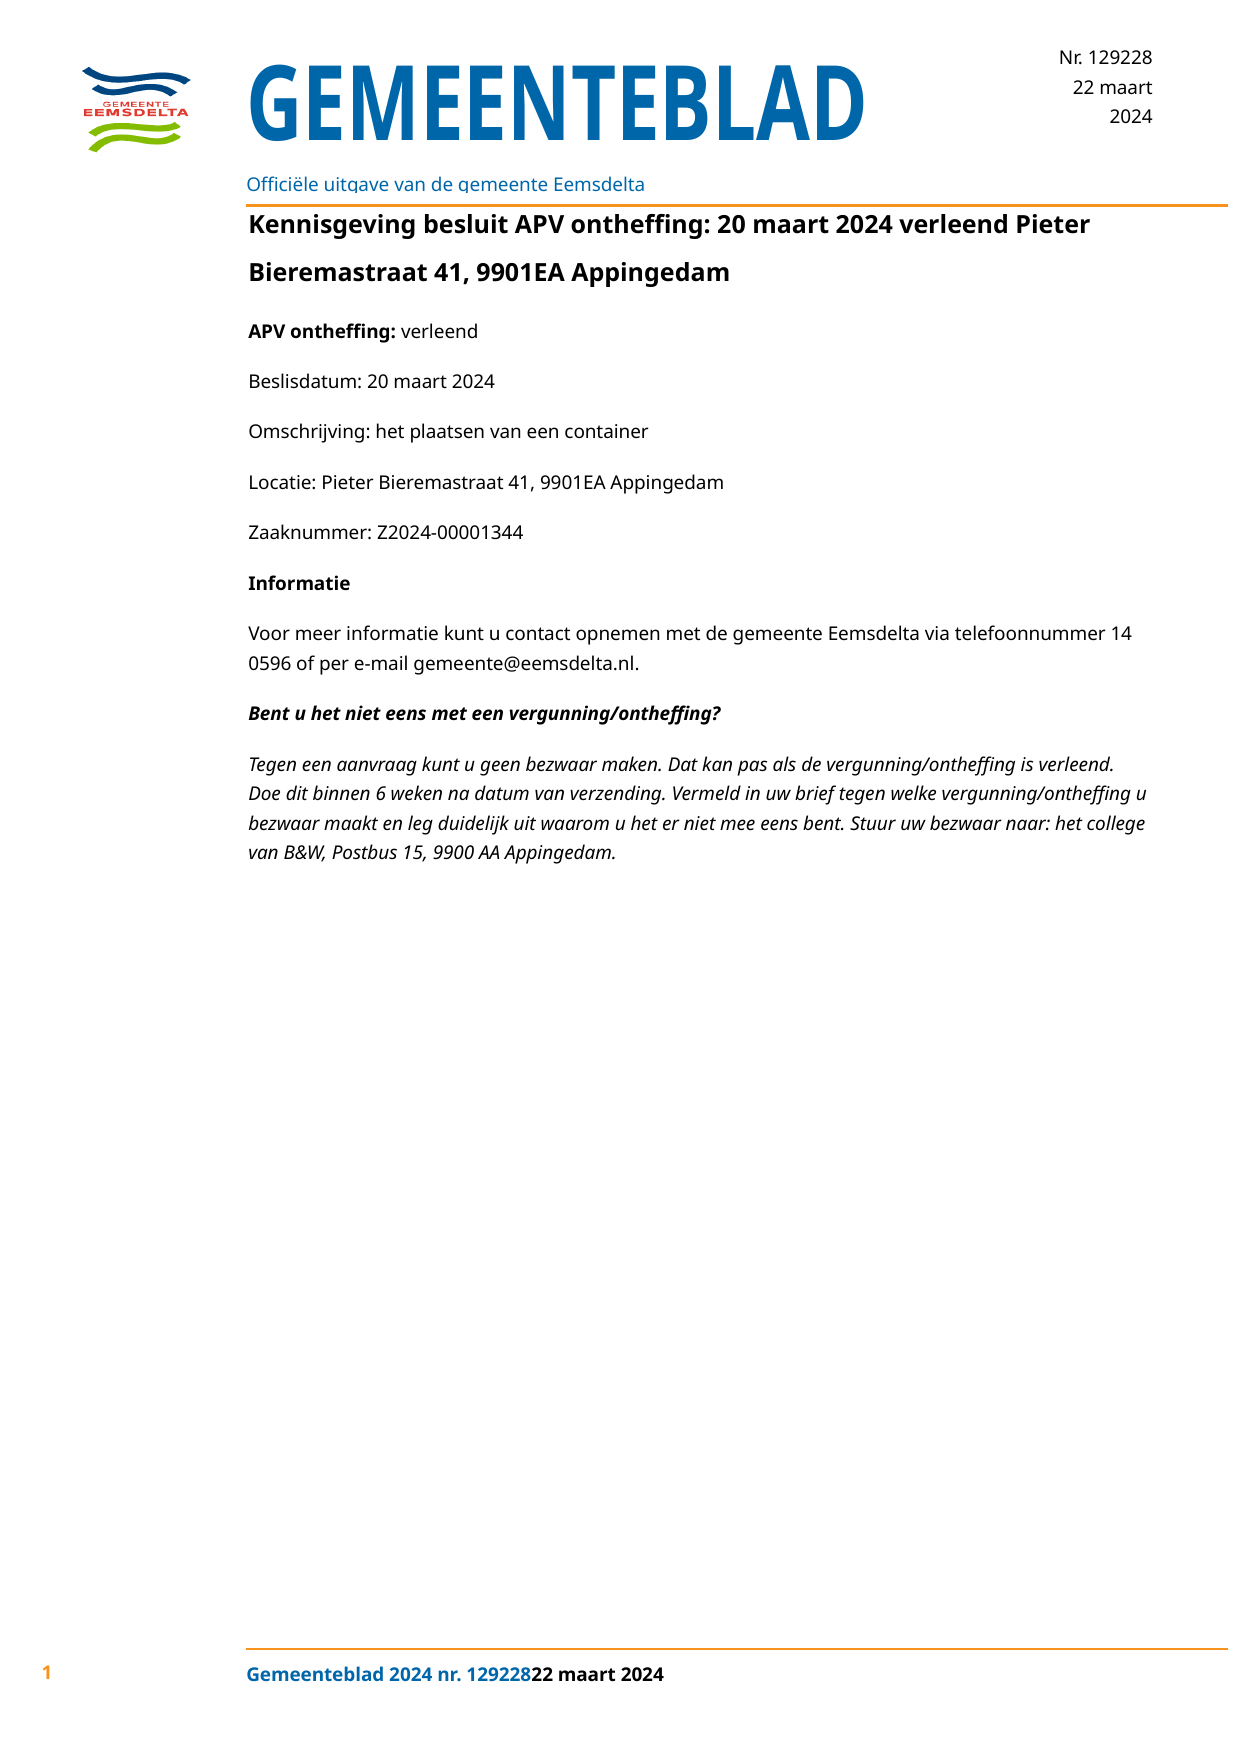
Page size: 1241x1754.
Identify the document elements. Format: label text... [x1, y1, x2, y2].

text Beslisdatum: 20 maart 2024 [248, 368, 1152, 394]
text Locatie: Pieter Bieremastraat 41, 9901EA Appingedam [248, 469, 1152, 495]
text Omschrijving: het plaatsen van een container [248, 419, 1152, 444]
text Voor meer informatie kunt u contact opnemen met de gemeente Eemsdelta via telefoonnummer 14 0596 of per e-mail gemeente@eemsdelta.nl. [248, 620, 1152, 676]
picture [41, 47, 231, 172]
text APV ontheffing: verleend [248, 318, 1152, 344]
text Zaaknummer: Z2024-00001344 [248, 519, 1152, 545]
text Informatie [248, 570, 1152, 596]
text Kennisgeving besluit APV ontheffing: 20 maart 2024 verleend Pieter Bieremastraat 41, 9901EA Appingedam [248, 207, 1152, 288]
text Bent u het niet eens met een vergunning/ontheffing? [248, 700, 1152, 726]
text Tegen een aanvraag kunt u geen bezwaar maken. Dat kan pas als de vergunning/ontheffing is verleend. Doe dit binnen 6 weken na datum van verzending. Vermeld in uw brief tegen welke vergunning/ontheffing u bezwaar maakt en leg duidelijk uit waarom u het er niet mee eens bent. Stuur uw bezwaar naar: het college van B&W, Postbus 15, 9900 AA Appingedam. [248, 751, 1152, 865]
